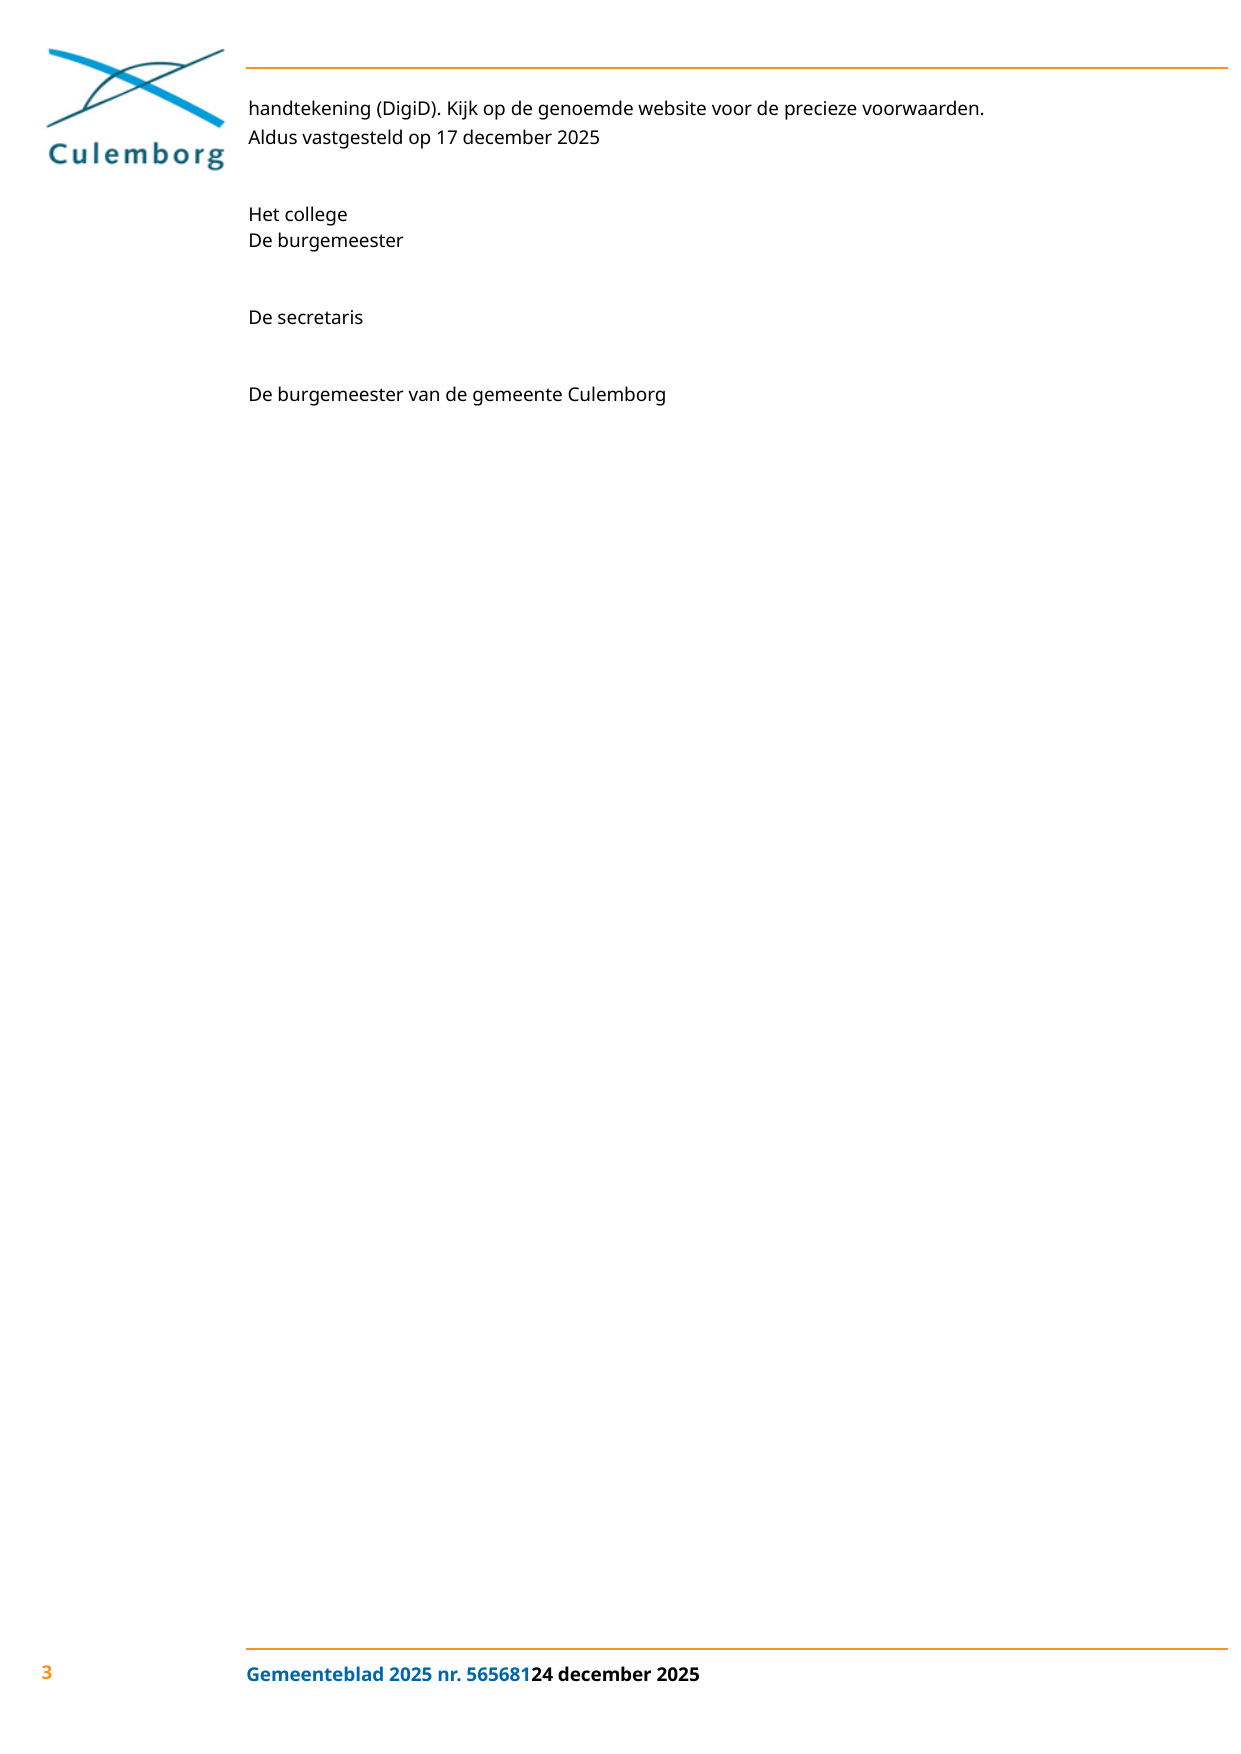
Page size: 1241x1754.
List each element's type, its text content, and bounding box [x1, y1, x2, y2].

picture [41, 47, 231, 172]
text handtekening (DigiD). Kijk op de genoemde website voor de precieze voorwaarden. [248, 95, 1152, 121]
text De secretaris [248, 304, 1152, 330]
text De burgemeester [248, 227, 1152, 253]
text Aldus vastgesteld op 17 december 2025 [248, 124, 1152, 150]
text De burgemeester van de gemeente Culemborg [248, 382, 1152, 407]
text Het college [248, 202, 1152, 227]
